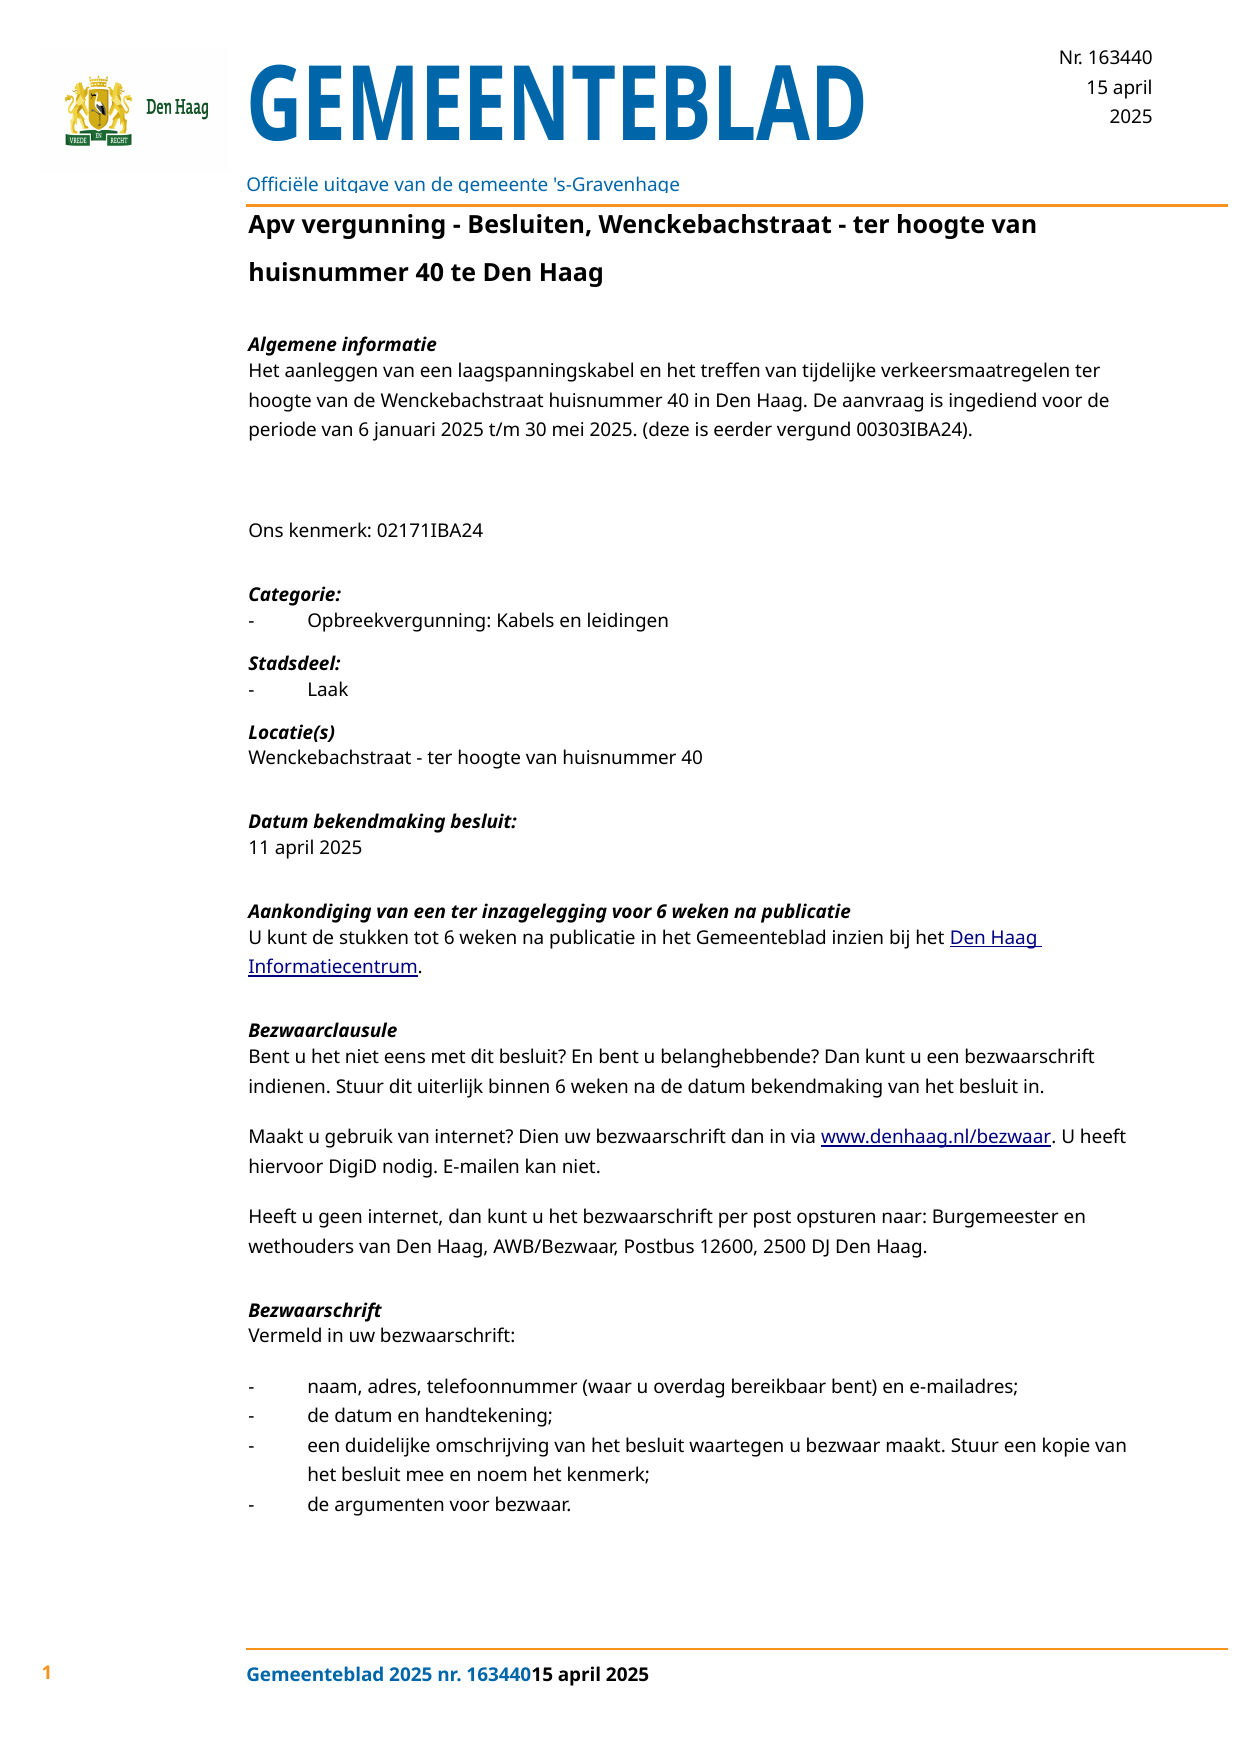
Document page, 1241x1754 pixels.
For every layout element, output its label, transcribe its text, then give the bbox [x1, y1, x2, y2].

text Bent u het niet eens met dit besluit? En bent u belanghebbende? Dan kunt u een bezwaarschrift indienen. Stuur dit uiterlijk binnen 6 weken na de datum bekendmaking van het besluit in. [248, 1043, 1152, 1098]
list naam, adres, telefoonnummer (waar u overdag bereikbaar bent) en e-mailadres; [248, 1373, 1152, 1399]
text Aankondiging van een ter inzagelegging voor 6 weken na publicatie [248, 898, 1152, 924]
text Bezwaarclausule [248, 1017, 1152, 1043]
list Opbreekvergunning: Kabels en leidingen [248, 607, 1152, 633]
text U kunt de stukken tot 6 weken na publicatie in het Gemeenteblad inzien bij het Den Haag Informatiecentrum. [248, 924, 1152, 979]
text Maakt u gebruik van internet? Dien uw bezwaarschrift dan in via www.denhaag.nl/bezwaar. U heeft hiervoor DigiD nodig. E-mailen kan niet. [248, 1123, 1152, 1178]
text Algemene informatie [248, 331, 1152, 357]
text Categorie: [248, 581, 1152, 607]
list de argumenten voor bezwaar. [248, 1491, 1152, 1517]
picture [41, 47, 231, 172]
text Bezwaarschrift [248, 1297, 1152, 1322]
text Apv vergunning - Besluiten, Wenckebachstraat - ter hoogte van huisnummer 40 te Den Haag [248, 207, 1152, 288]
list een duidelijke omschrijving van het besluit waartegen u bezwaar maakt. Stuur een kopie van het besluit mee en noem het kenmerk; [248, 1432, 1152, 1487]
text Datum bekendmaking besluit: [248, 808, 1152, 834]
list de datum en handtekening; [248, 1402, 1152, 1428]
text 11 april 2025 [248, 834, 1152, 860]
text Ons kenmerk: 02171IBA24 [248, 517, 1152, 543]
text Vermeld in uw bezwaarschrift: [248, 1322, 1152, 1348]
text Heeft u geen internet, dan kunt u het bezwaarschrift per post opsturen naar: Burgemeester en wethouders van Den Haag, AWB/Bezwaar, Postbus 12600, 2500 DJ Den Haag. [248, 1203, 1152, 1258]
text Wenckebachstraat - ter hoogte van huisnummer 40 [248, 744, 1152, 770]
text Locatie(s) [248, 719, 1152, 744]
text Stadsdeel: [248, 650, 1152, 676]
text Het aanleggen van een laagspanningskabel en het treffen van tijdelijke verkeersmaatregelen ter hoogte van de Wenckebachstraat huisnummer 40 in Den Haag. De aanvraag is ingediend voor de periode van 6 januari 2025 t/m 30 mei 2025. (deze is eerder vergund 00303IBA24). [248, 357, 1152, 442]
list Laak [248, 676, 1152, 701]
